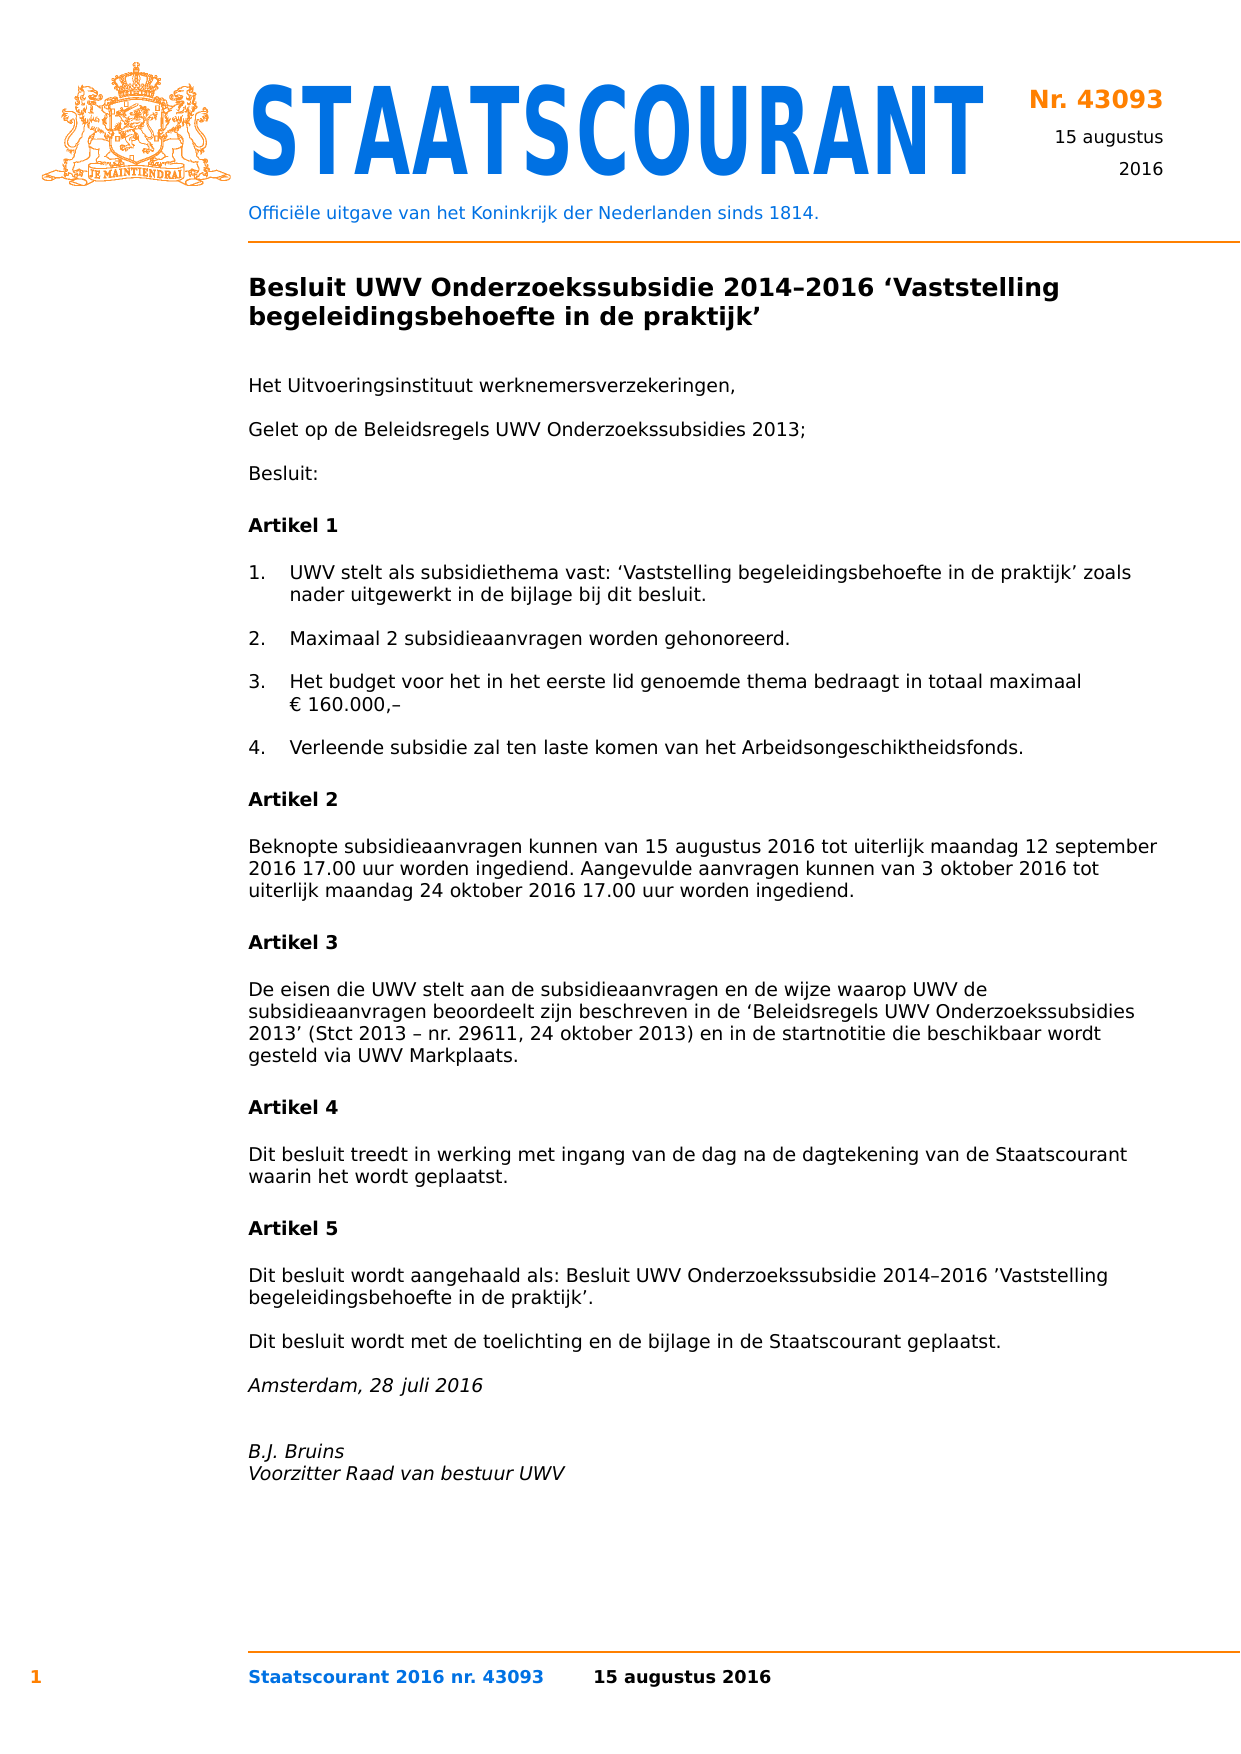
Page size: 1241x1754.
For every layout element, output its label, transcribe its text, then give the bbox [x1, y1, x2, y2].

table_cell Officiële uitgave van het Koninkrijk der Nederlanden sinds 1814. [248, 203, 1240, 241]
subtitle Artikel 1 [248, 515, 1163, 537]
subtitle Besluit UWV Onderzoekssubsidie 2014–2016 ‘Vaststelling begeleidingsbehoefte in de praktijk’ [248, 273, 1163, 331]
text 2. Maximaal 2 subsidieaanvragen worden gehonoreerd. [248, 628, 1163, 649]
text Gelet op de Beleidsregels UWV Onderzoekssubsidies 2013; [248, 419, 1163, 441]
table_header STAATSCOURANT [248, 62, 998, 203]
text De eisen die UWV stelt aan de subsidieaanvragen en de wijze waarop UWV de subsidieaanvragen beoordeelt zijn beschreven in de ‘Beleidsregels UWV Onderzoekssubsidies 2013’ (Stct 2013 – nr. 29611, 24 oktober 2013) en in de startnotitie die beschikbaar wordt gesteld via UWV Markplaats. [248, 979, 1163, 1067]
table_header [25, 62, 248, 241]
text Het Uitvoeringsinstituut werknemersverzekeringen, [248, 375, 1163, 397]
text B.J. Bruins Voorzitter Raad van bestuur UWV [248, 1418, 1163, 1484]
table_header Nr. 43093 [998, 62, 1240, 121]
text 3. Het budget voor het in het eerste lid genoemde thema bedraagt in totaal maximaal € 160.000,– [248, 671, 1163, 715]
text Dit besluit wordt met de toelichting en de bijlage in de Staatscourant geplaatst. [248, 1331, 1163, 1353]
picture [41, 62, 231, 186]
text 4. Verleende subsidie zal ten laste komen van het Arbeidsongeschiktheidsfonds. [248, 737, 1163, 759]
subtitle Artikel 4 [248, 1097, 1163, 1119]
table_cell 2016 [998, 153, 1240, 203]
subtitle Artikel 2 [248, 789, 1163, 811]
text Dit besluit treedt in werking met ingang van de dag na de dagtekening van de Staatscourant waarin het wordt geplaatst. [248, 1144, 1163, 1188]
subtitle Artikel 5 [248, 1218, 1163, 1240]
text 1. UWV stelt als subsidiethema vast: ‘Vaststelling begeleidingsbehoefte in de praktijk’ zoals nader uitgewerkt in de bijlage bij dit besluit. [248, 562, 1163, 606]
text Besluit: [248, 463, 1163, 485]
text Dit besluit wordt aangehaald als: Besluit UWV Onderzoekssubsidie 2014–2016 ’Vaststelling begeleidingsbehoefte in de praktijk’. [248, 1265, 1163, 1309]
text Beknopte subsidieaanvragen kunnen van 15 augustus 2016 tot uiterlijk maandag 12 september 2016 17.00 uur worden ingediend. Aangevulde aanvragen kunnen van 3 oktober 2016 tot uiterlijk maandag 24 oktober 2016 17.00 uur worden ingediend. [248, 836, 1163, 902]
text Amsterdam, 28 juli 2016 [248, 1375, 1163, 1397]
subtitle Artikel 3 [248, 932, 1163, 954]
table_cell 15 augustus [998, 121, 1240, 153]
